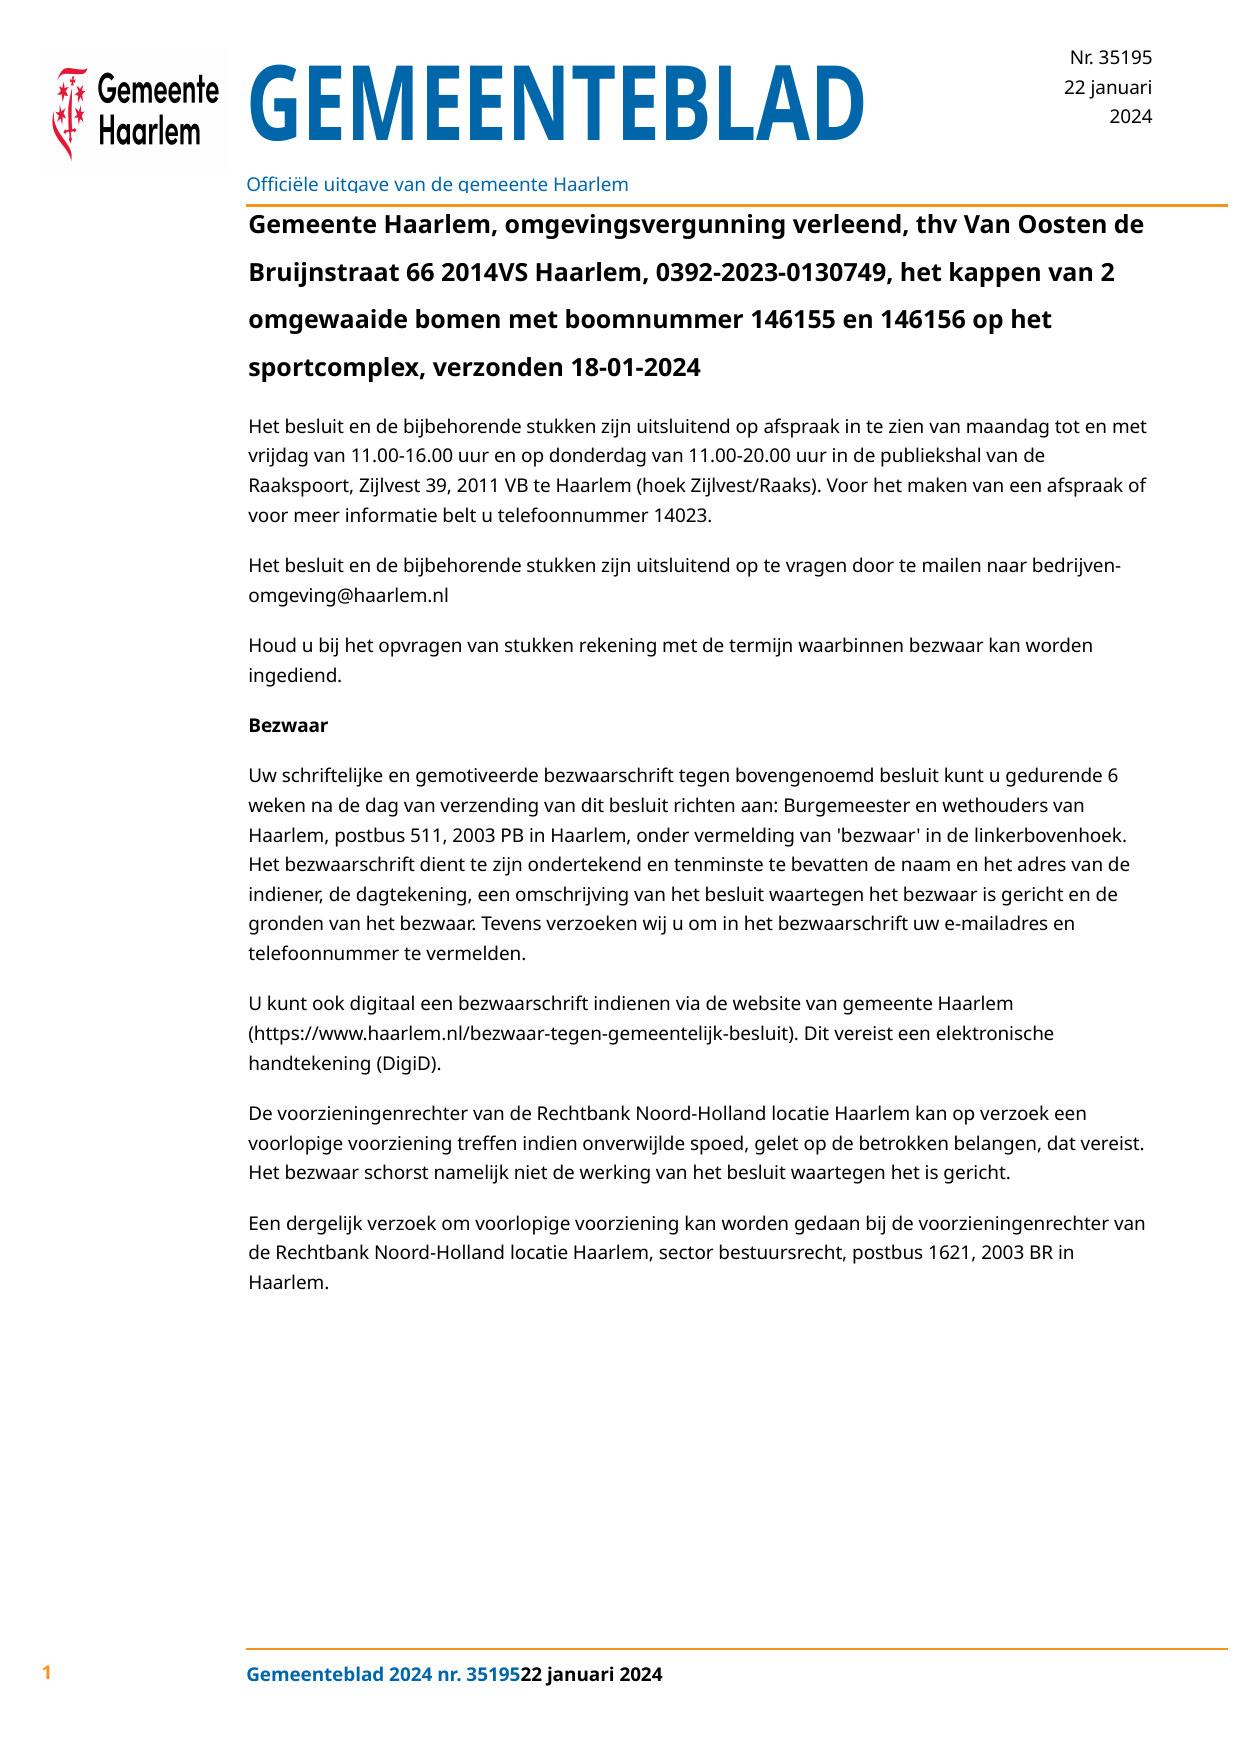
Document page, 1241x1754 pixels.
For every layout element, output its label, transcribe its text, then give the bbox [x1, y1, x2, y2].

text Gemeente Haarlem, omgevingsvergunning verleend, thv Van Oosten de Bruijnstraat 66 2014VS Haarlem, 0392-2023-0130749, het kappen van 2 omgewaaide bomen met boomnummer 146155 en 146156 op het sportcomplex, verzonden 18-01-2024 [248, 207, 1152, 384]
text Het besluit en de bijbehorende stukken zijn uitsluitend op te vragen door te mailen naar bedrijven-omgeving@haarlem.nl [248, 552, 1152, 608]
text Uw schriftelijke en gemotiveerde bezwaarschrift tegen bovengenoemd besluit kunt u gedurende 6 weken na de dag van verzending van dit besluit richten aan: Burgemeester en wethouders van Haarlem, postbus 511, 2003 PB in Haarlem, onder vermelding van 'bezwaar' in de linkerbovenhoek. Het bezwaarschrift dient te zijn ondertekend en tenminste te bevatten de naam en het adres van de indiener, de dagtekening, een omschrijving van het besluit waartegen het bezwaar is gericht en de gronden van het bezwaar. Tevens verzoeken wij u om in het bezwaarschrift uw e-mailadres en telefoonnummer te vermelden. [248, 763, 1152, 966]
text Bezwaar [248, 712, 1152, 738]
text Het besluit en de bijbehorende stukken zijn uitsluitend op afspraak in te zien van maandag tot en met vrijdag van 11.00-16.00 uur en op donderdag van 11.00-20.00 uur in de publiekshal van de Raakspoort, Zijlvest 39, 2011 VB te Haarlem (hoek Zijlvest/Raaks). Voor het maken van een afspraak of voor meer informatie belt u telefoonnummer 14023. [248, 413, 1152, 528]
text U kunt ook digitaal een bezwaarschrift indienen via de website van gemeente Haarlem (https://www.haarlem.nl/bezwaar-tegen-gemeentelijk-besluit). Dit vereist een elektronische handtekening (DigiD). [248, 991, 1152, 1076]
text Houd u bij het opvragen van stukken rekening met de termijn waarbinnen bezwaar kan worden ingediend. [248, 632, 1152, 688]
text Een dergelijk verzoek om voorlopige voorziening kan worden gedaan bij de voorzieningenrechter van de Rechtbank Noord-Holland locatie Haarlem, sector bestuursrecht, postbus 1621, 2003 BR in Haarlem. [248, 1210, 1152, 1295]
picture [41, 47, 231, 172]
text De voorzieningenrechter van de Rechtbank Noord-Holland locatie Haarlem kan op verzoek een voorlopige voorziening treffen indien onverwijlde spoed, gelet op de betrokken belangen, dat vereist. Het bezwaar schorst namelijk niet de werking van het besluit waartegen het is gericht. [248, 1100, 1152, 1185]
